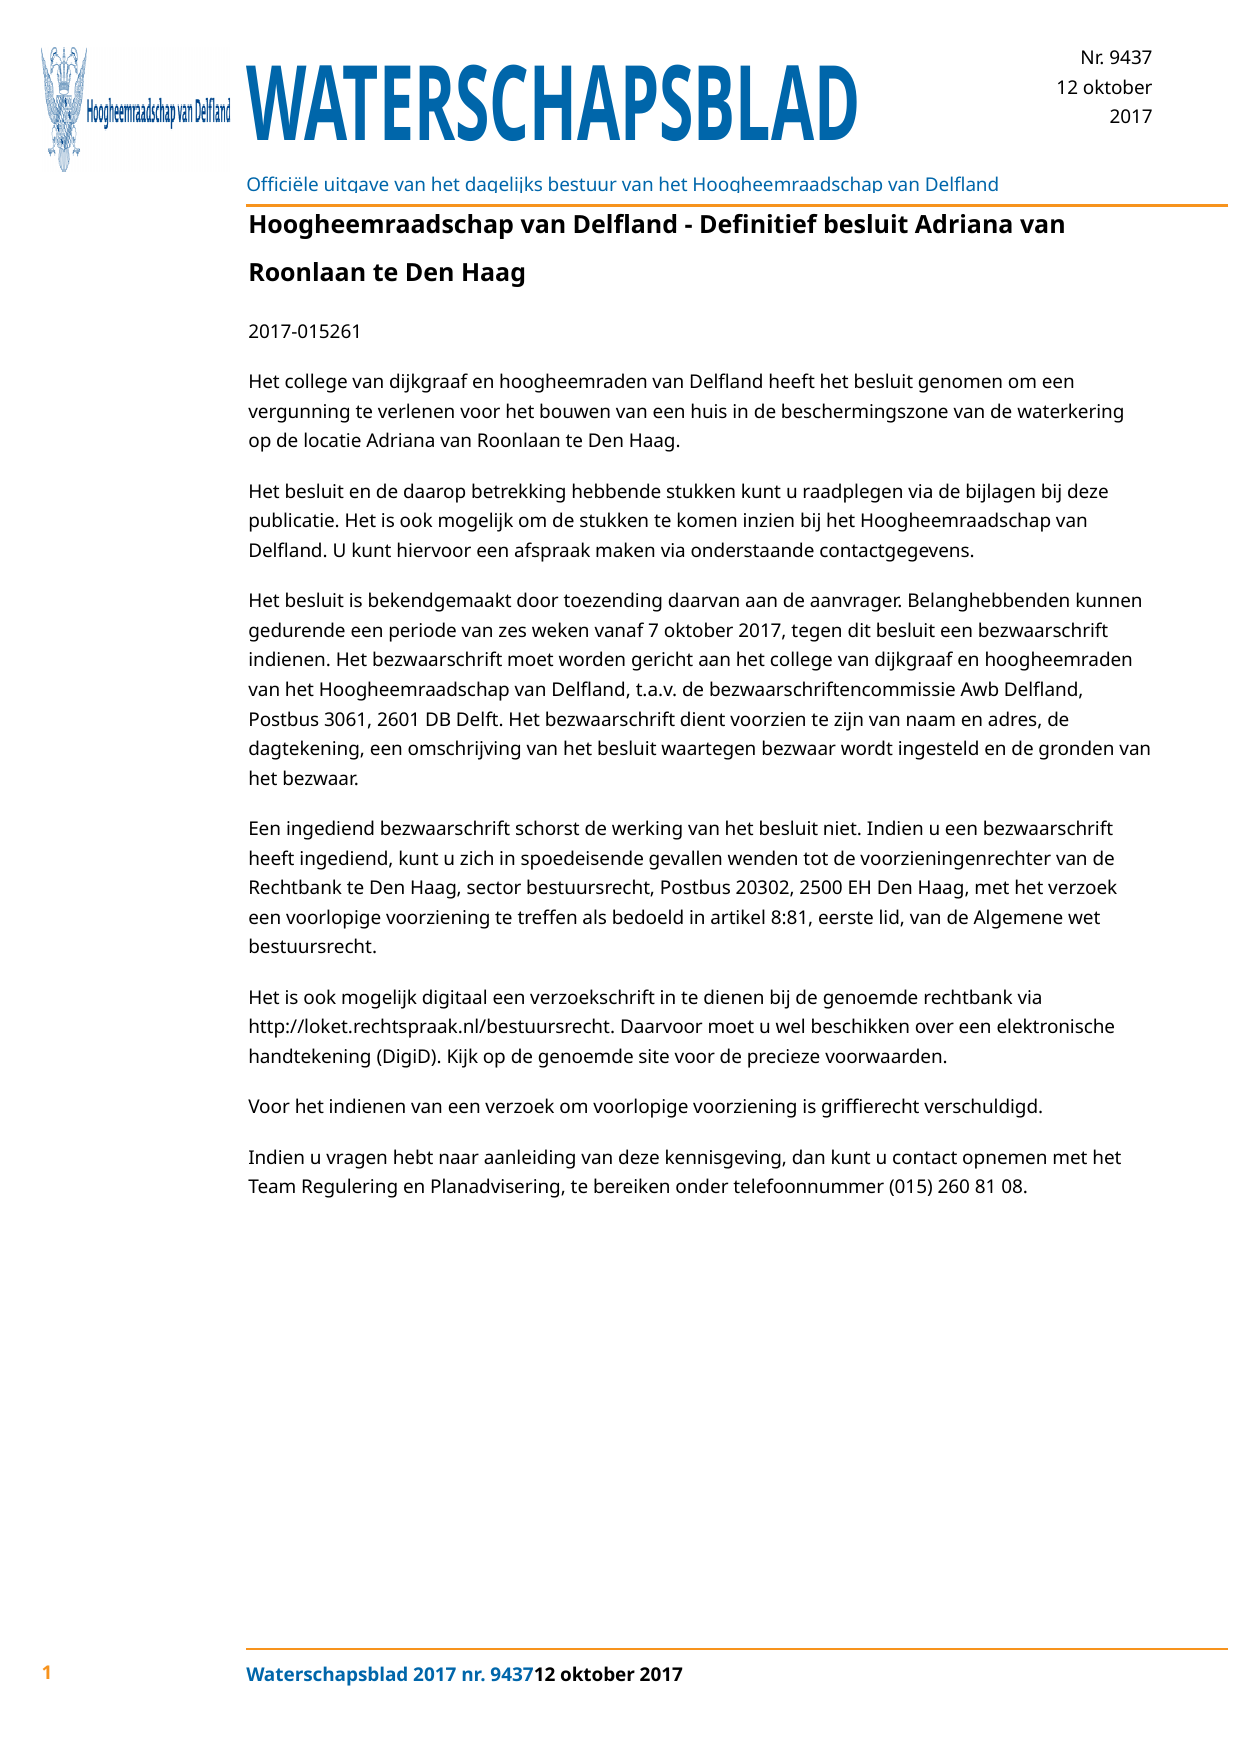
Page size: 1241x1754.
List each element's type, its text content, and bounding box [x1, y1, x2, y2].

text Het besluit en de daarop betrekking hebbende stukken kunt u raadplegen via de bijlagen bij deze publicatie. Het is ook mogelijk om de stukken te komen inzien bij het Hoogheemraadschap van Delfland. U kunt hiervoor een afspraak maken via onderstaande contactgegevens. [248, 478, 1152, 563]
text Voor het indienen van een verzoek om voorlopige voorziening is griffierecht verschuldigd. [248, 1094, 1152, 1119]
picture [41, 47, 231, 172]
text Een ingediend bezwaarschrift schorst de werking van het besluit niet. Indien u een bezwaarschrift heeft ingediend, kunt u zich in spoedeisende gevallen wenden tot de voorzieningenrechter van de Rechtbank te Den Haag, sector bestuursrecht, Postbus 20302, 2500 EH Den Haag, met het verzoek een voorlopige voorziening te treffen als bedoeld in artikel 8:81, eerste lid, van de Algemene wet bestuursrecht. [248, 815, 1152, 959]
text 2017-015261 [248, 318, 1152, 344]
text Hoogheemraadschap van Delfland - Definitief besluit Adriana van Roonlaan te Den Haag [248, 207, 1152, 288]
text Het besluit is bekendgemaakt door toezending daarvan aan de aanvrager. Belanghebbenden kunnen gedurende een periode van zes weken vanaf 7 oktober 2017, tegen dit besluit een bezwaarschrift indienen. Het bezwaarschrift moet worden gericht aan het college van dijkgraaf en hoogheemraden van het Hoogheemraadschap van Delfland, t.a.v. de bezwaarschriftencommissie Awb Delfland, Postbus 3061, 2601 DB Delft. Het bezwaarschrift dient voorzien te zijn van naam en adres, de dagtekening, een omschrijving van het besluit waartegen bezwaar wordt ingesteld en de gronden van het bezwaar. [248, 587, 1152, 791]
text Indien u vragen hebt naar aanleiding van deze kennisgeving, dan kunt u contact opnemen met het Team Regulering en Planadvisering, te bereiken onder telefoonnummer (015) 260 81 08. [248, 1144, 1152, 1199]
text Het college van dijkgraaf en hoogheemraden van Delfland heeft het besluit genomen om een vergunning te verlenen voor het bouwen van een huis in de beschermingszone van de waterkering op de locatie Adriana van Roonlaan te Den Haag. [248, 368, 1152, 453]
text Het is ook mogelijk digitaal een verzoekschrift in te dienen bij de genoemde rechtbank via http://loket.rechtspraak.nl/bestuursrecht. Daarvoor moet u wel beschikken over een elektronische handtekening (DigiD). Kijk op de genoemde site voor de precieze voorwaarden. [248, 984, 1152, 1069]
